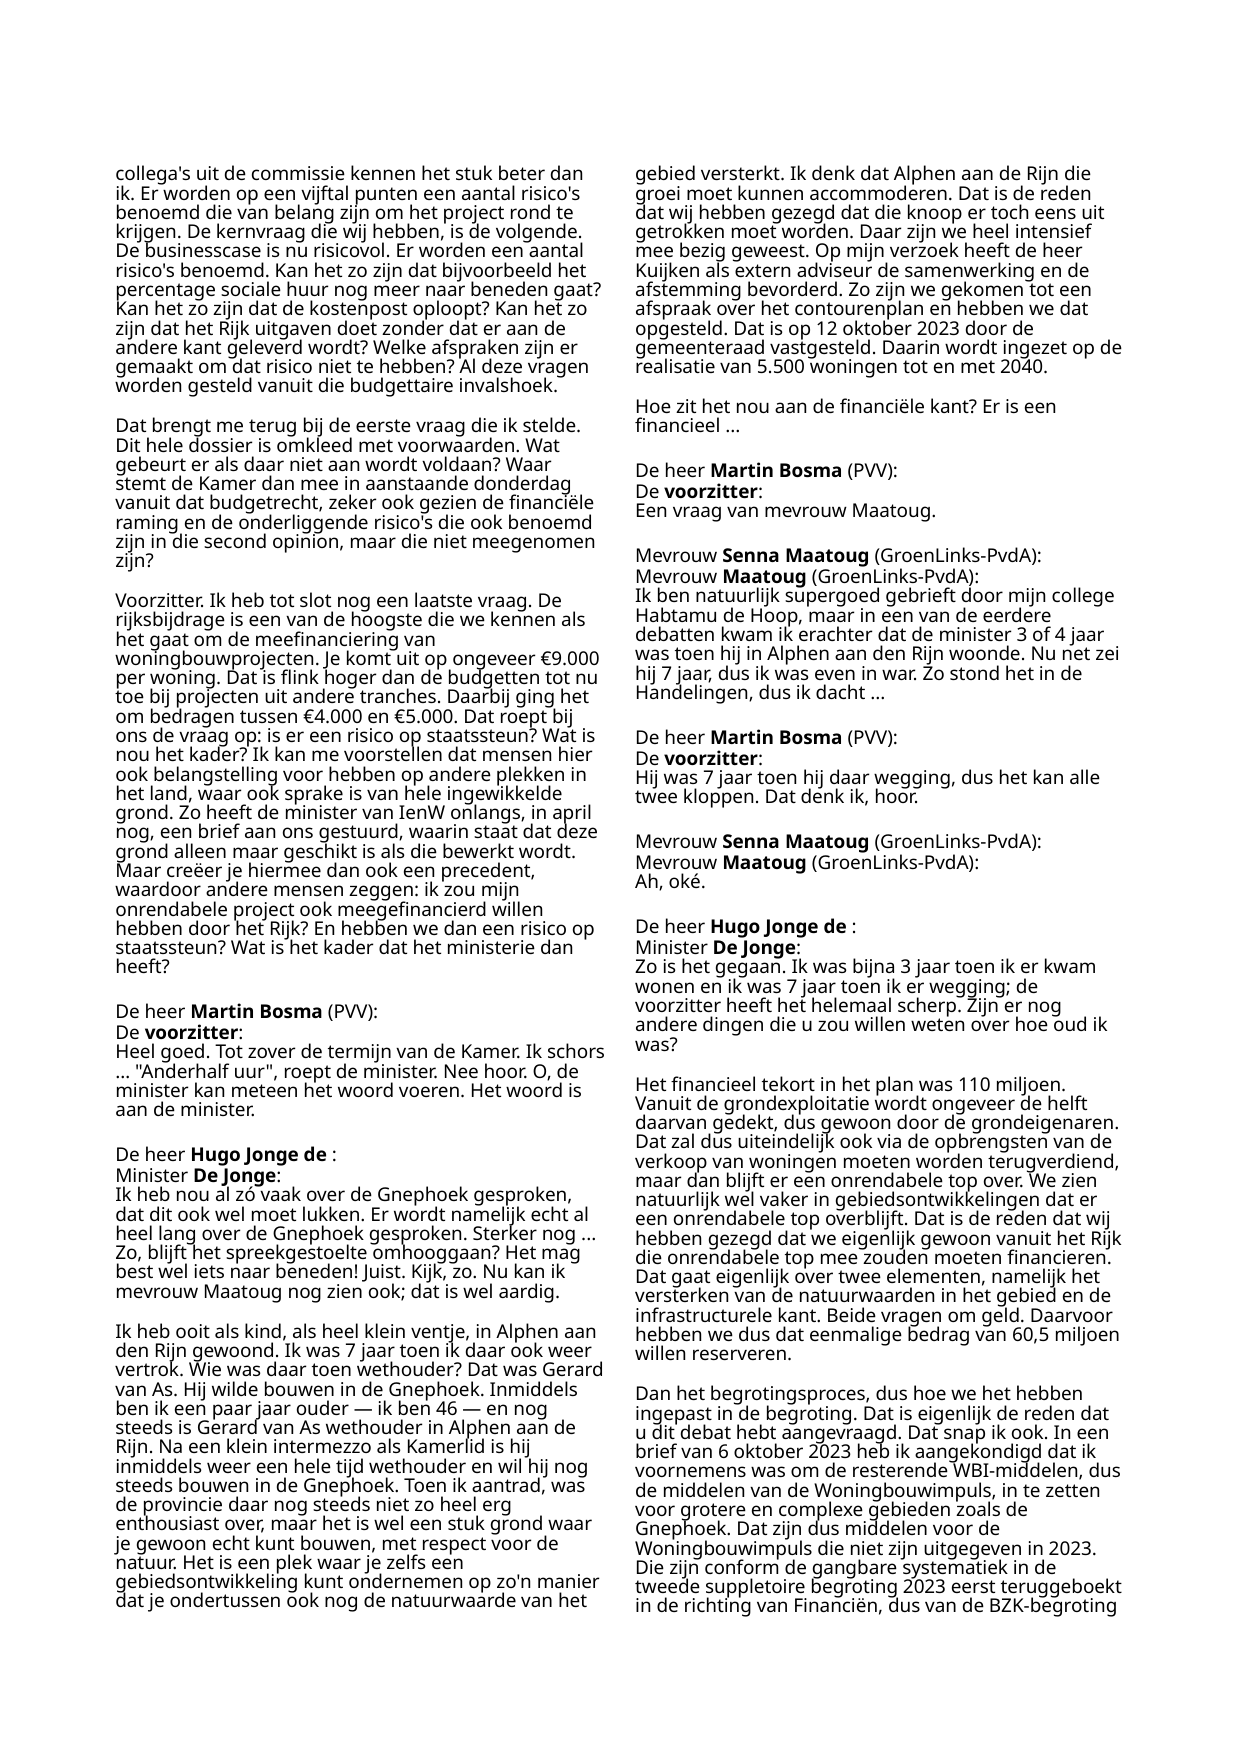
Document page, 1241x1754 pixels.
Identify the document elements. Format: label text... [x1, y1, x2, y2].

text De heer Hugo Jonge de : [635, 913, 1125, 939]
text Minister De Jonge: [115, 1167, 605, 1186]
text Het financieel tekort in het plan was 110 miljoen. Vanuit de grondexploitatie wordt ongeveer de helft daarvan gedekt, dus gewoon door de grondeigenaren. Dat zal dus uiteindelijk ook via de opbrengsten van de verkoop van woningen moeten worden terugverdiend, maar dan blijft er een onrendabele top over. We zien natuurlijk wel vaker in gebiedsontwikkelingen dat er een onrendabele top overblijft. Dat is de reden dat wij hebben gezegd dat we eigenlijk gewoon vanuit het Rijk die onrendabele top mee zouden moeten financieren. Dat gaat eigenlijk over twee elementen, namelijk het versterken van de natuurwaarden in het gebied en de infrastructurele kant. Beide vragen om geld. Daarvoor hebben we dus dat eenmalige bedrag van 60,5 miljoen willen reserveren. [635, 1076, 1125, 1364]
text De heer Martin Bosma (PVV): [635, 724, 1125, 750]
text Een vraag van mevrouw Maatoug. [635, 502, 1125, 522]
text Zo is het gegaan. Ik was bijna 3 jaar toen ik er kwam wonen en ik was 7 jaar toen ik er wegging; de voorzitter heeft het helemaal scherp. Zijn er nog andere dingen die u zou willen weten over hoe oud ik was? [635, 958, 1125, 1055]
text Mevrouw Maatoug (GroenLinks-PvdA): [635, 854, 1125, 873]
text Dan het begrotingsproces, dus hoe we het hebben ingepast in de begroting. Dat is eigenlijk de reden dat u dit debat hebt aangevraagd. Dat snap ik ook. In een brief van 6 oktober 2023 heb ik aangekondigd dat ik voornemens was om de resterende WBI-middelen, dus de middelen van de Woningbouwimpuls, in te zetten voor grotere en complexe gebieden zoals de Gnephoek. Dat zijn dus middelen voor de Woningbouwimpuls die niet zijn uitgegeven in 2023. Die zijn conform de gangbare systematiek in de tweede suppletoire begroting 2023 eerst teruggeboekt in de richting van Financiën, dus van de BZK-begroting [635, 1385, 1125, 1617]
text Mevrouw Senna Maatoug (GroenLinks-PvdA): [635, 828, 1125, 854]
text collega's uit de commissie kennen het stuk beter dan ik. Er worden op een vijftal punten een aantal risico's benoemd die van belang zijn om het project rond te krijgen. De kernvraag die wij hebben, is de volgende. De businesscase is nu risicovol. Er worden een aantal risico's benoemd. Kan het zo zijn dat bijvoorbeeld het percentage sociale huur nog meer naar beneden gaat? Kan het zo zijn dat de kostenpost oploopt? Kan het zo zijn dat het Rijk uitgaven doet zonder dat er aan de andere kant geleverd wordt? Welke afspraken zijn er gemaakt om dat risico niet te hebben? Al deze vragen worden gesteld vanuit die budgettaire invalshoek. [115, 165, 605, 397]
text De heer Martin Bosma (PVV): [115, 998, 605, 1024]
text Hij was 7 jaar toen hij daar wegging, dus het kan alle twee kloppen. Dat denk ik, hoor. [635, 769, 1125, 807]
text Minister De Jonge: [635, 939, 1125, 958]
text De heer Hugo Jonge de : [115, 1141, 605, 1167]
text Ik heb nou al zó vaak over de Gnephoek gesproken, dat dit ook wel moet lukken. Er wordt namelijk echt al heel lang over de Gnephoek gesproken. Sterker nog ... Zo, blijft het spreekgestoelte omhooggaan? Het mag best wel iets naar beneden! Juist. Kijk, zo. Nu kan ik mevrouw Maatoug nog zien ook; dat is wel aardig. [115, 1186, 605, 1302]
text Heel goed. Tot zover de termijn van de Kamer. Ik schors … "Anderhalf uur", roept de minister. Nee hoor. O, de minister kan meteen het woord voeren. Het woord is aan de minister. [115, 1043, 605, 1121]
text Mevrouw Senna Maatoug (GroenLinks-PvdA): [635, 542, 1125, 568]
text De heer Martin Bosma (PVV): [635, 457, 1125, 483]
text gebied versterkt. Ik denk dat Alphen aan de Rijn die groei moet kunnen accommoderen. Dat is de reden dat wij hebben gezegd dat die knoop er toch eens uit getrokken moet worden. Daar zijn we heel intensief mee bezig geweest. Op mijn verzoek heeft de heer Kuijken als extern adviseur de samenwerking en de afstemming bevorderd. Zo zijn we gekomen tot een afspraak over het contourenplan en hebben we dat opgesteld. Dat is op 12 oktober 2023 door de gemeenteraad vastgesteld. Daarin wordt ingezet op de realisatie van 5.500 woningen tot en met 2040. [635, 165, 1125, 377]
text De voorzitter: [115, 1024, 605, 1043]
text Hoe zit het nou aan de financiële kant? Er is een financieel ... [635, 398, 1125, 437]
text De voorzitter: [635, 750, 1125, 769]
text Dat brengt me terug bij de eerste vraag die ik stelde. Dit hele dossier is omkleed met voorwaarden. Wat gebeurt er als daar niet aan wordt voldaan? Waar stemt de Kamer dan mee in aanstaande donderdag vanuit dat budgetrecht, zeker ook gezien de financiële raming en de onderliggende risico's die ook benoemd zijn in die second opinion, maar die niet meegenomen zijn? [115, 417, 605, 571]
text De voorzitter: [635, 483, 1125, 502]
text Ik ben natuurlijk supergoed gebrieft door mijn college Habtamu de Hoop, maar in een van de eerdere debatten kwam ik erachter dat de minister 3 of 4 jaar was toen hij in Alphen aan den Rijn woonde. Nu net zei hij 7 jaar, dus ik was even in war. Zo stond het in de Handelingen, dus ik dacht ... [635, 587, 1125, 703]
text Ah, oké. [635, 873, 1125, 893]
text Ik heb ooit als kind, als heel klein ventje, in Alphen aan den Rijn gewoond. Ik was 7 jaar toen ik daar ook weer vertrok. Wie was daar toen wethouder? Dat was Gerard van As. Hij wilde bouwen in de Gnephoek. Inmiddels ben ik een paar jaar ouder — ik ben 46 — en nog steeds is Gerard van As wethouder in Alphen aan de Rijn. Na een klein intermezzo als Kamerlid is hij inmiddels weer een hele tijd wethouder en wil hij nog steeds bouwen in de Gnephoek. Toen ik aantrad, was de provincie daar nog steeds niet zo heel erg enthousiast over, maar het is wel een stuk grond waar je gewoon echt kunt bouwen, met respect voor de natuur. Het is een plek waar je zelfs een gebiedsontwikkeling kunt ondernemen op zo'n manier dat je ondertussen ook nog de natuurwaarde van het [115, 1323, 605, 1612]
text Mevrouw Maatoug (GroenLinks-PvdA): [635, 568, 1125, 587]
text Voorzitter. Ik heb tot slot nog een laatste vraag. De rijksbijdrage is een van de hoogste die we kennen als het gaat om de meefinanciering van woningbouwprojecten. Je komt uit op ongeveer €9.000 per woning. Dat is flink hoger dan de budgetten tot nu toe bij projecten uit andere tranches. Daarbij ging het om bedragen tussen €4.000 en €5.000. Dat roept bij ons de vraag op: is er een risico op staatssteun? Wat is nou het kader? Ik kan me voorstellen dat mensen hier ook belangstelling voor hebben op andere plekken in het land, waar ook sprake is van hele ingewikkelde grond. Zo heeft de minister van IenW onlangs, in april nog, een brief aan ons gestuurd, waarin staat dat deze grond alleen maar geschikt is als die bewerkt wordt. Maar creëer je hiermee dan ook een precedent, waardoor andere mensen zeggen: ik zou mijn onrendabele project ook meegefinancierd willen hebben door het Rijk? En hebben we dan een risico op staatssteun? Wat is het kader dat het ministerie dan heeft? [115, 592, 605, 978]
